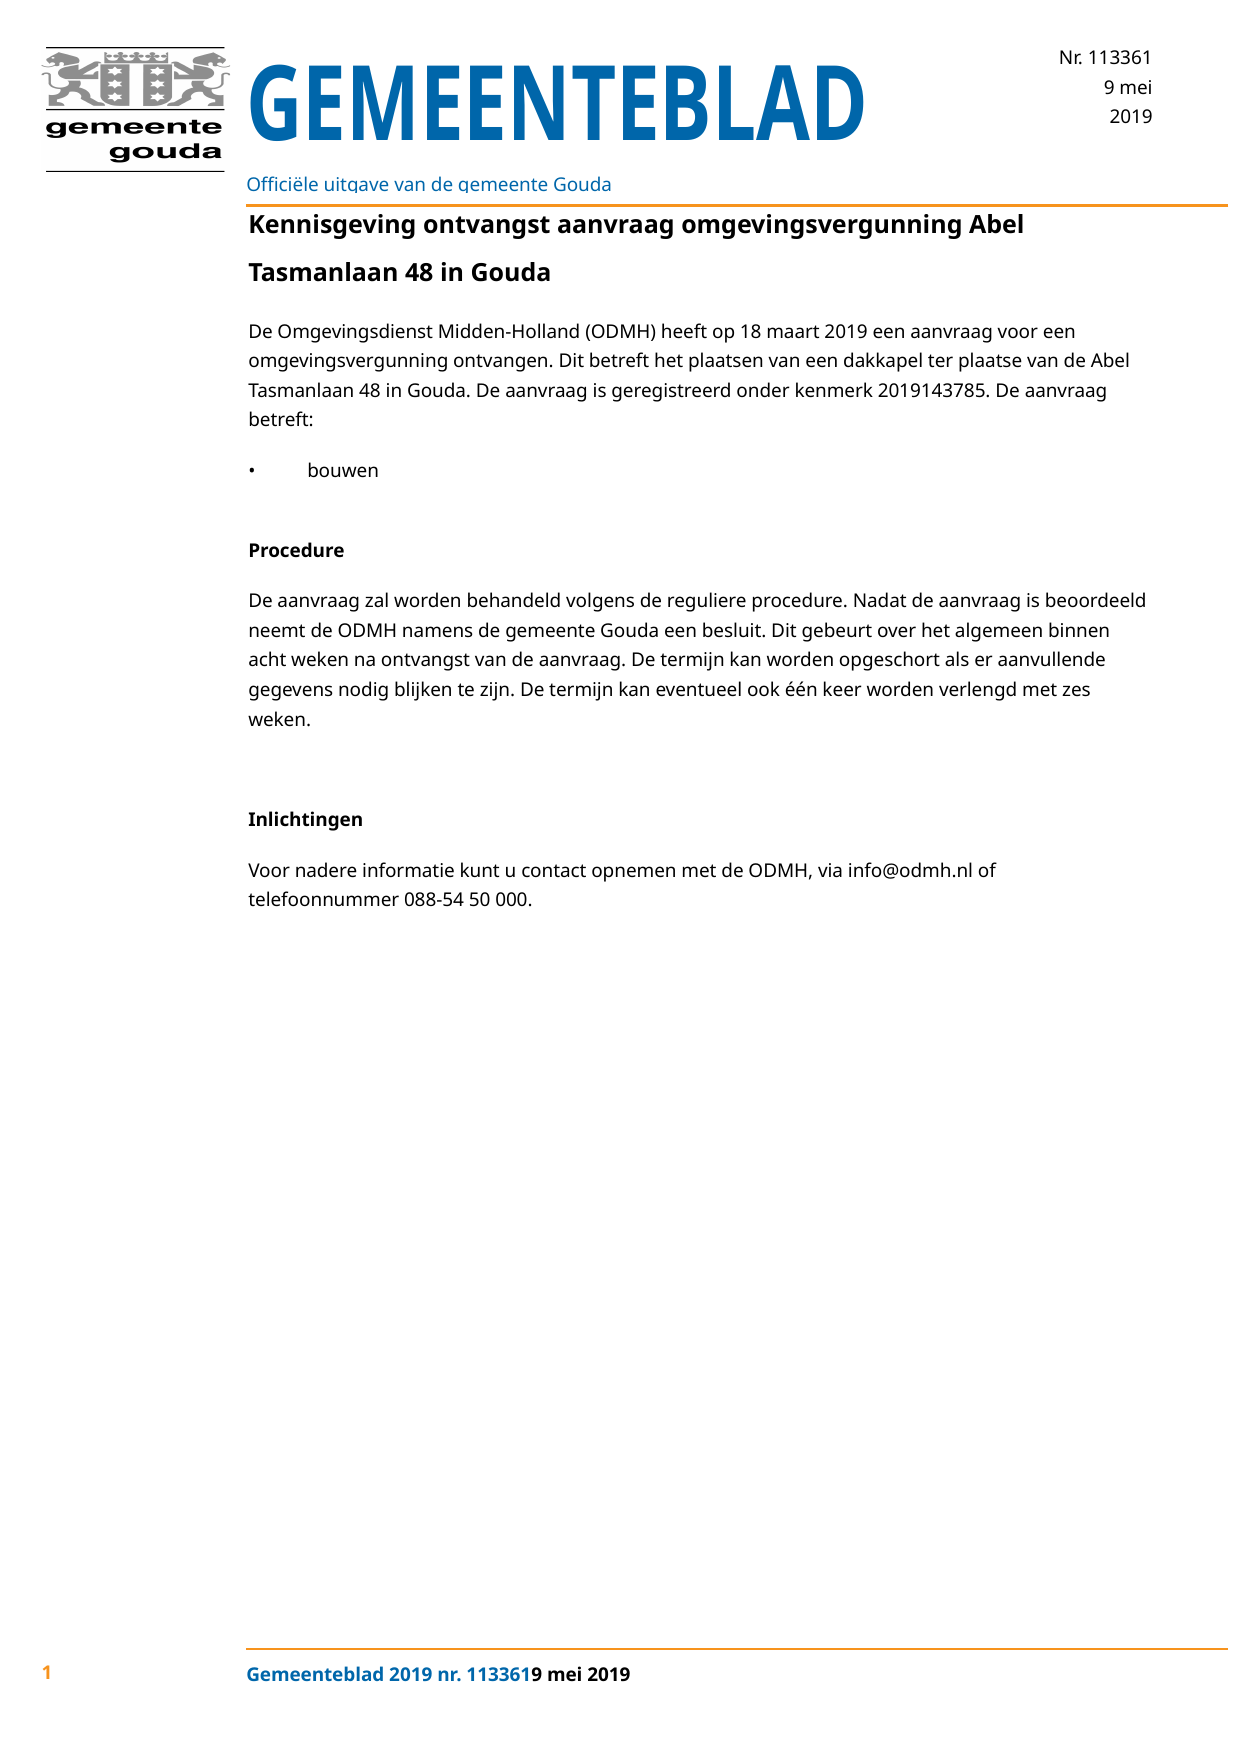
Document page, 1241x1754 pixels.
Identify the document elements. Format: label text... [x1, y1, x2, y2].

list bouwen [248, 457, 1152, 483]
text Procedure [248, 537, 1152, 563]
picture [41, 47, 231, 172]
text Inlichtingen [248, 807, 1152, 832]
text Voor nadere informatie kunt u contact opnemen met de ODMH, via info@odmh.nl of telefoonnummer 088-54 50 000. [248, 857, 1152, 912]
text Kennisgeving ontvangst aanvraag omgevingsvergunning Abel Tasmanlaan 48 in Gouda [248, 207, 1152, 288]
text De Omgevingsdienst Midden-Holland (ODMH) heeft op 18 maart 2019 een aanvraag voor een omgevingsvergunning ontvangen. Dit betreft het plaatsen van een dakkapel ter plaatse van de Abel Tasmanlaan 48 in Gouda. De aanvraag is geregistreerd onder kenmerk 2019143785. De aanvraag betreft: [248, 318, 1152, 432]
text De aanvraag zal worden behandeld volgens de reguliere procedure. Nadat de aanvraag is beoordeeld neemt de ODMH namens de gemeente Gouda een besluit. Dit gebeurt over het algemeen binnen acht weken na ontvangst van de aanvraag. De termijn kan worden opgeschort als er aanvullende gegevens nodig blijken te zijn. De termijn kan eventueel ook één keer worden verlengd met zes weken. [248, 587, 1152, 732]
